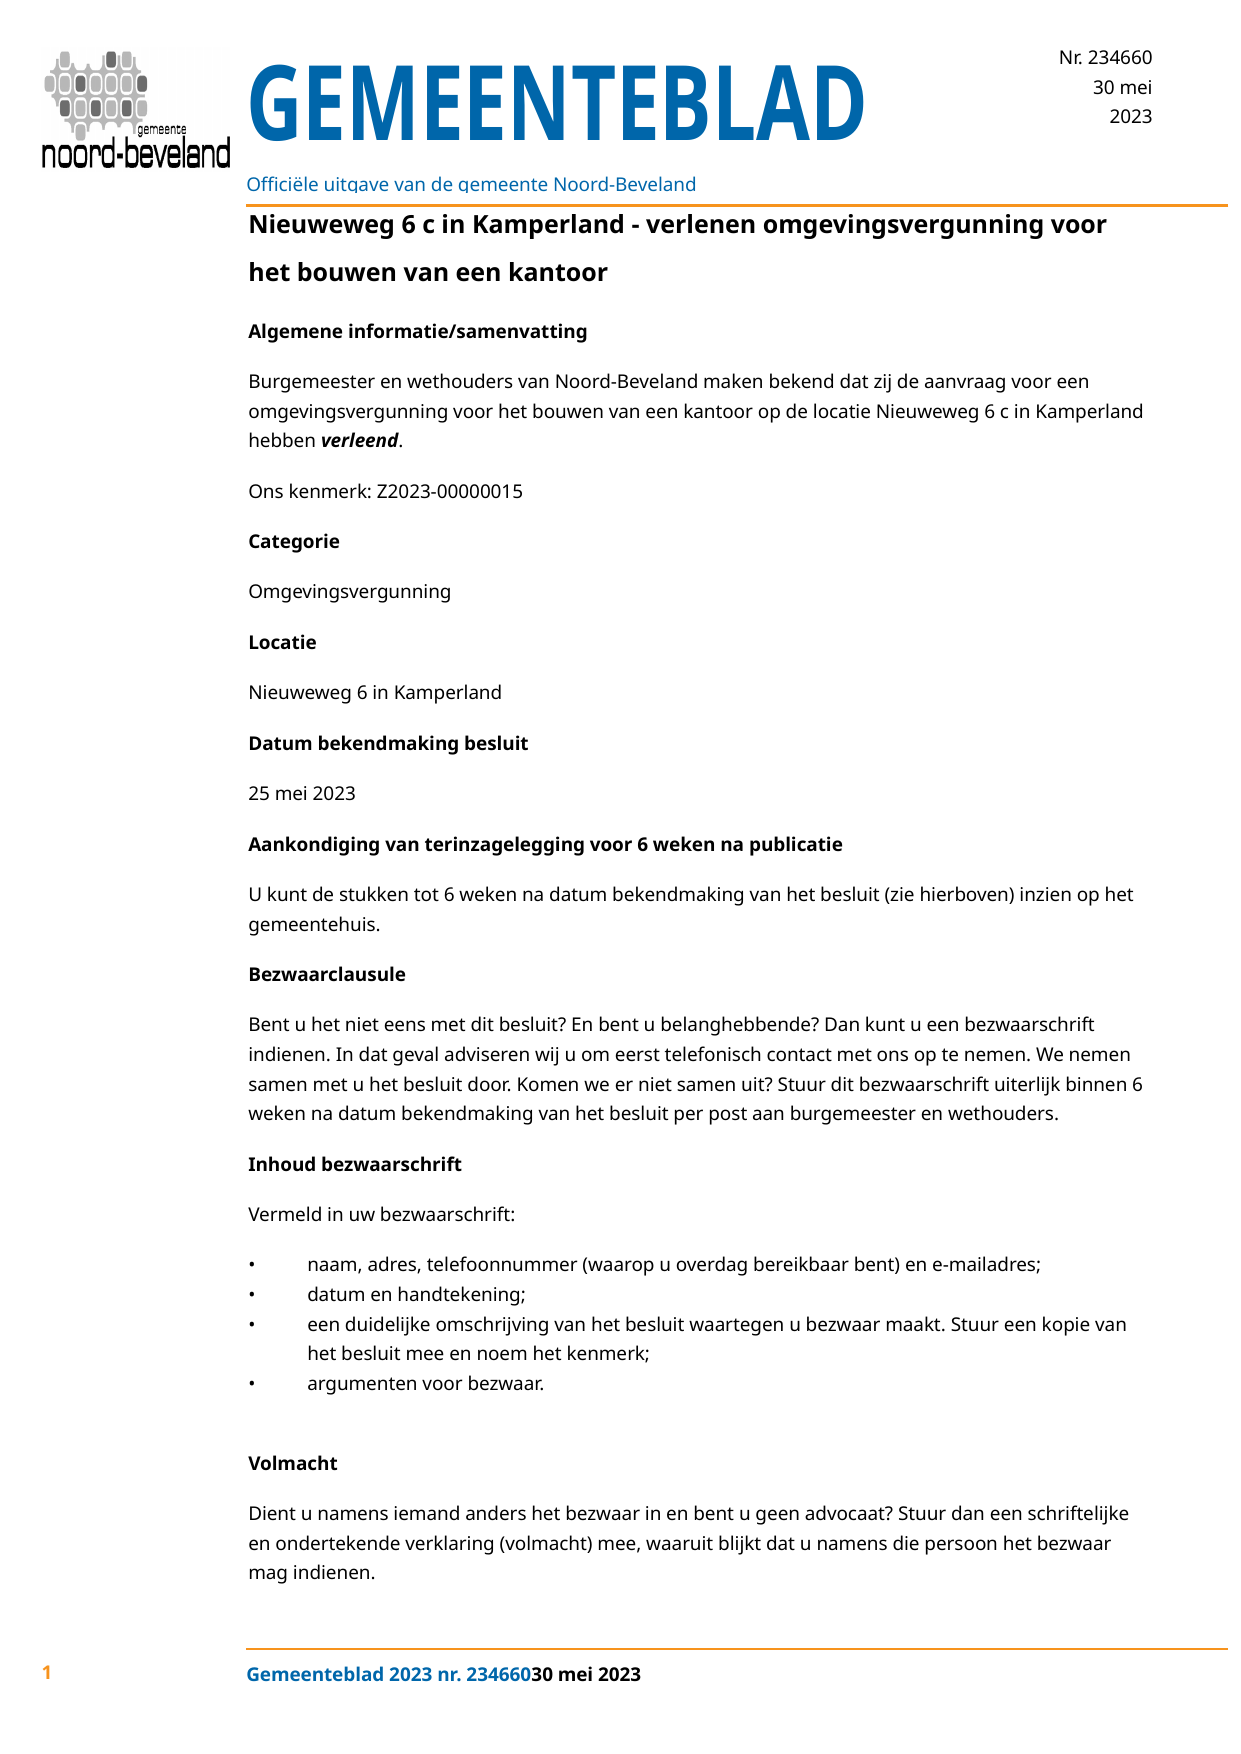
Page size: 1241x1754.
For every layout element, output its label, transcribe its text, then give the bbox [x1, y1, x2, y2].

picture [41, 47, 231, 172]
text 25 mei 2023 [248, 780, 1152, 806]
text Inhoud bezwaarschrift [248, 1151, 1152, 1177]
text Categorie [248, 528, 1152, 554]
list argumenten voor bezwaar. [248, 1370, 1152, 1396]
list naam, adres, telefoonnummer (waarop u overdag bereikbaar bent) en e-mailadres; [248, 1252, 1152, 1277]
text Bezwaarclausule [248, 961, 1152, 987]
text Ons kenmerk: Z2023-00000015 [248, 478, 1152, 504]
text Volmacht [248, 1450, 1152, 1476]
text Burgemeester en wethouders van Noord-Beveland maken bekend dat zij de aanvraag voor een omgevingsvergunning voor het bouwen van een kantoor op de locatie Nieuweweg 6 c in Kamperland hebben verleend. [248, 368, 1152, 453]
text Vermeld in uw bezwaarschrift: [248, 1201, 1152, 1227]
text Aankondiging van terinzagelegging voor 6 weken na publicatie [248, 831, 1152, 857]
text U kunt de stukken tot 6 weken na datum bekendmaking van het besluit (zie hierboven) inzien op het gemeentehuis. [248, 881, 1152, 937]
text Locatie [248, 629, 1152, 655]
text Datum bekendmaking besluit [248, 730, 1152, 756]
list datum en handtekening; [248, 1281, 1152, 1307]
text Nieuweweg 6 in Kamperland [248, 679, 1152, 705]
text Algemene informatie/samenvatting [248, 318, 1152, 344]
text Omgevingsvergunning [248, 579, 1152, 604]
text Dient u namens iemand anders het bezwaar in en bent u geen advocaat? Stuur dan een schriftelijke en ondertekende verklaring (volmacht) mee, waaruit blijkt dat u namens die persoon het bezwaar mag indienen. [248, 1500, 1152, 1585]
list een duidelijke omschrijving van het besluit waartegen u bezwaar maakt. Stuur een kopie van het besluit mee en noem het kenmerk; [248, 1311, 1152, 1366]
text Bent u het niet eens met dit besluit? En bent u belanghebbende? Dan kunt u een bezwaarschrift indienen. In dat geval adviseren wij u om eerst telefonisch contact met ons op te nemen. We nemen samen met u het besluit door. Komen we er niet samen uit? Stuur dit bezwaarschrift uiterlijk binnen 6 weken na datum bekendmaking van het besluit per post aan burgemeester en wethouders. [248, 1012, 1152, 1126]
text Nieuweweg 6 c in Kamperland - verlenen omgevingsvergunning voor het bouwen van een kantoor [248, 207, 1152, 288]
